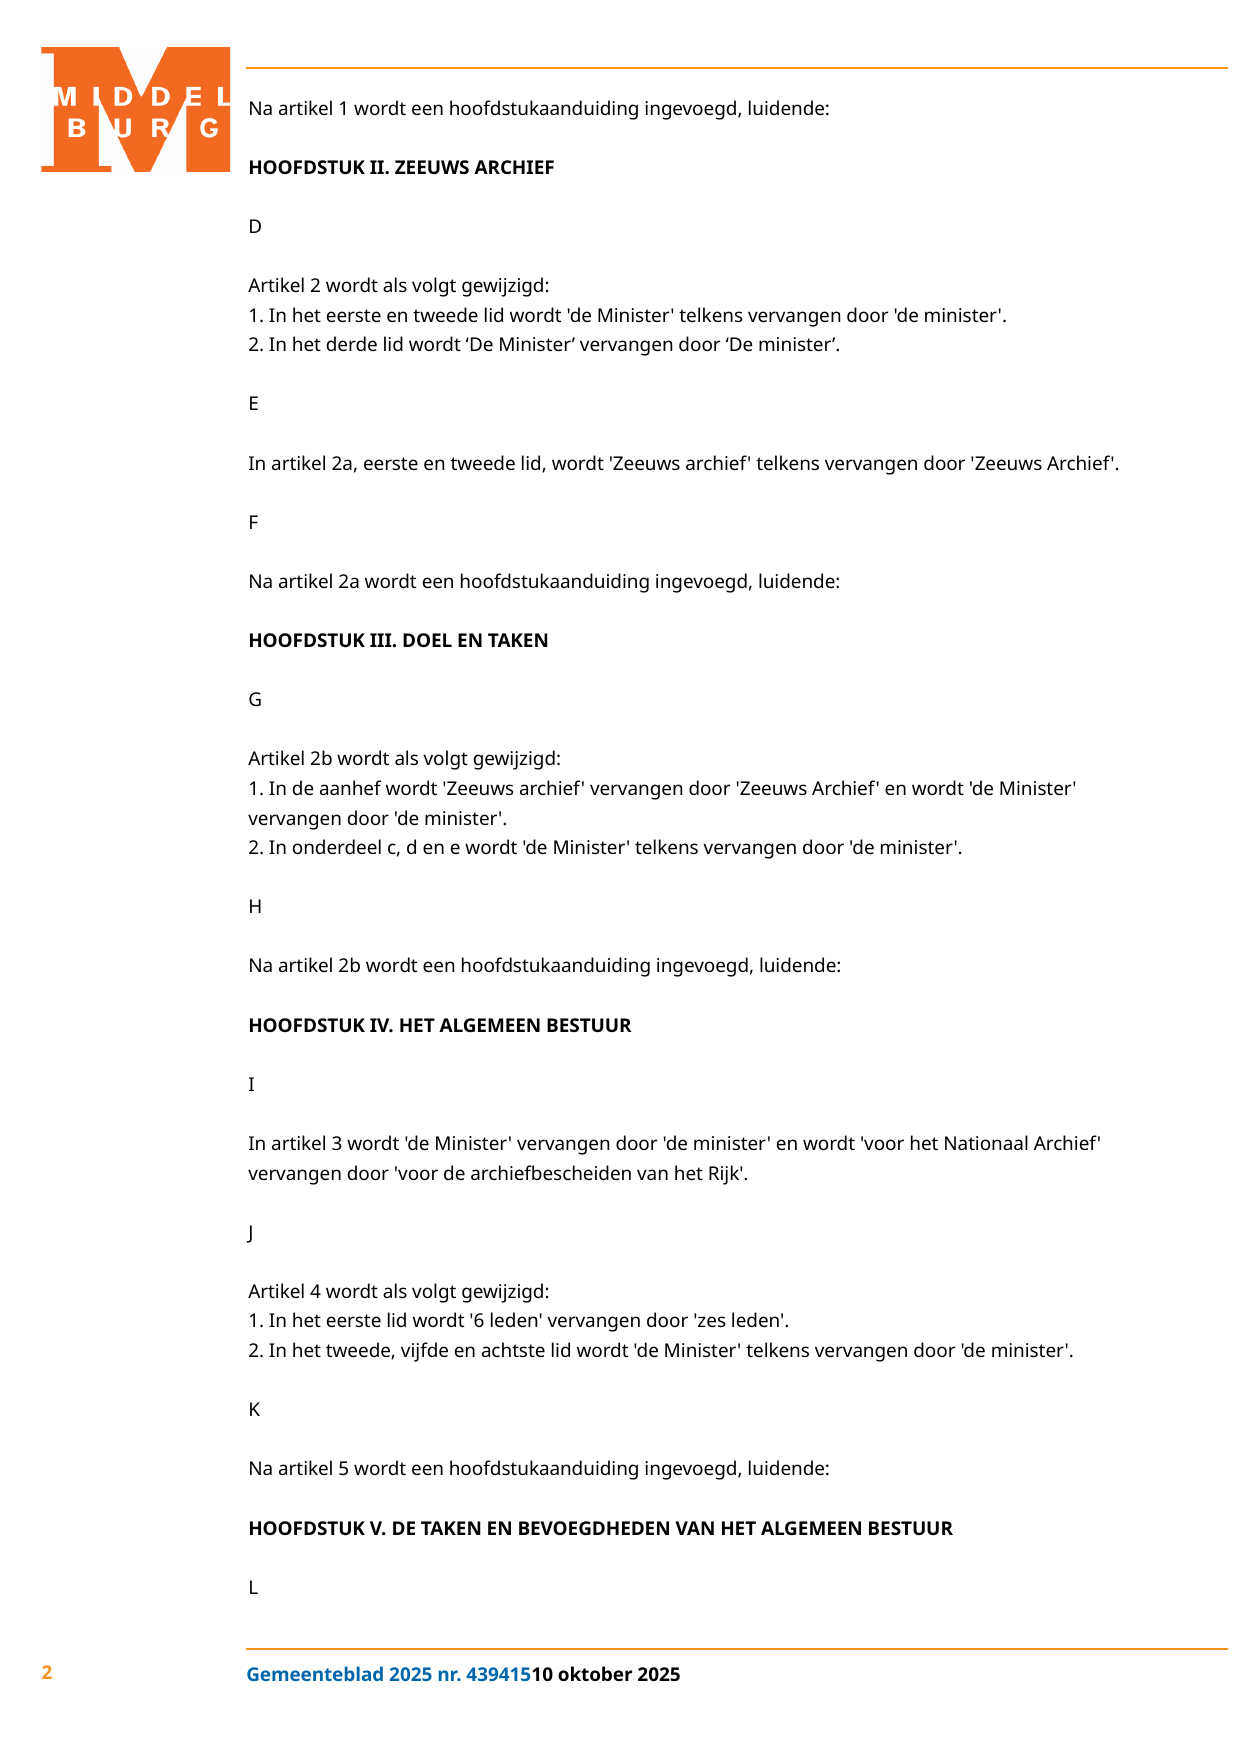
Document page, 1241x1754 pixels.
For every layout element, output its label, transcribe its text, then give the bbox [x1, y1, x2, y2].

text HOOFDSTUK V. DE TAKEN EN BEVOEGDHEDEN VAN HET ALGEMEEN BESTUUR [248, 1515, 1152, 1541]
text Na artikel 2b wordt een hoofdstukaanduiding ingevoegd, luidende: [248, 953, 1152, 978]
text G [248, 686, 1152, 712]
text E [248, 391, 1152, 416]
text Artikel 4 wordt als volgt gewijzigd: [248, 1278, 1152, 1304]
text HOOFDSTUK III. DOEL EN TAKEN [248, 627, 1152, 653]
text Na artikel 2a wordt een hoofdstukaanduiding ingevoegd, luidende: [248, 568, 1152, 594]
text In artikel 3 wordt 'de Minister' vervangen door 'de minister' en wordt 'voor het Nationaal Archief' vervangen door 'voor de archiefbescheiden van het Rijk'. [248, 1130, 1152, 1186]
text 2. In onderdeel c, d en e wordt 'de Minister' telkens vervangen door 'de minister'. [248, 834, 1152, 860]
text I [248, 1071, 1152, 1097]
text H [248, 893, 1152, 919]
text Na artikel 5 wordt een hoofdstukaanduiding ingevoegd, luidende: [248, 1456, 1152, 1481]
picture [41, 47, 231, 172]
text 1. In de aanhef wordt 'Zeeuws archief' vervangen door 'Zeeuws Archief' en wordt 'de Minister' vervangen door 'de minister'. [248, 775, 1152, 831]
text 2. In het derde lid wordt ‘De Minister’ vervangen door ‘De minister’. [248, 331, 1152, 357]
text In artikel 2a, eerste en tweede lid, wordt 'Zeeuws archief' telkens vervangen door 'Zeeuws Archief'. [248, 450, 1152, 476]
text L [248, 1574, 1152, 1600]
text 1. In het eerste lid wordt '6 leden' vervangen door 'zes leden'. [248, 1308, 1152, 1333]
text Na artikel 1 wordt een hoofdstukaanduiding ingevoegd, luidende: [248, 95, 1152, 121]
text J [248, 1219, 1152, 1245]
text 2. In het tweede, vijfde en achtste lid wordt 'de Minister' telkens vervangen door 'de minister'. [248, 1337, 1152, 1363]
text F [248, 509, 1152, 535]
text Artikel 2 wordt als volgt gewijzigd: [248, 272, 1152, 298]
text HOOFDSTUK IV. HET ALGEMEEN BESTUUR [248, 1012, 1152, 1038]
text D [248, 213, 1152, 239]
text Artikel 2b wordt als volgt gewijzigd: [248, 746, 1152, 771]
text HOOFDSTUK II. ZEEUWS ARCHIEF [248, 154, 1152, 180]
text K [248, 1396, 1152, 1422]
text 1. In het eerste en tweede lid wordt 'de Minister' telkens vervangen door 'de minister'. [248, 302, 1152, 328]
